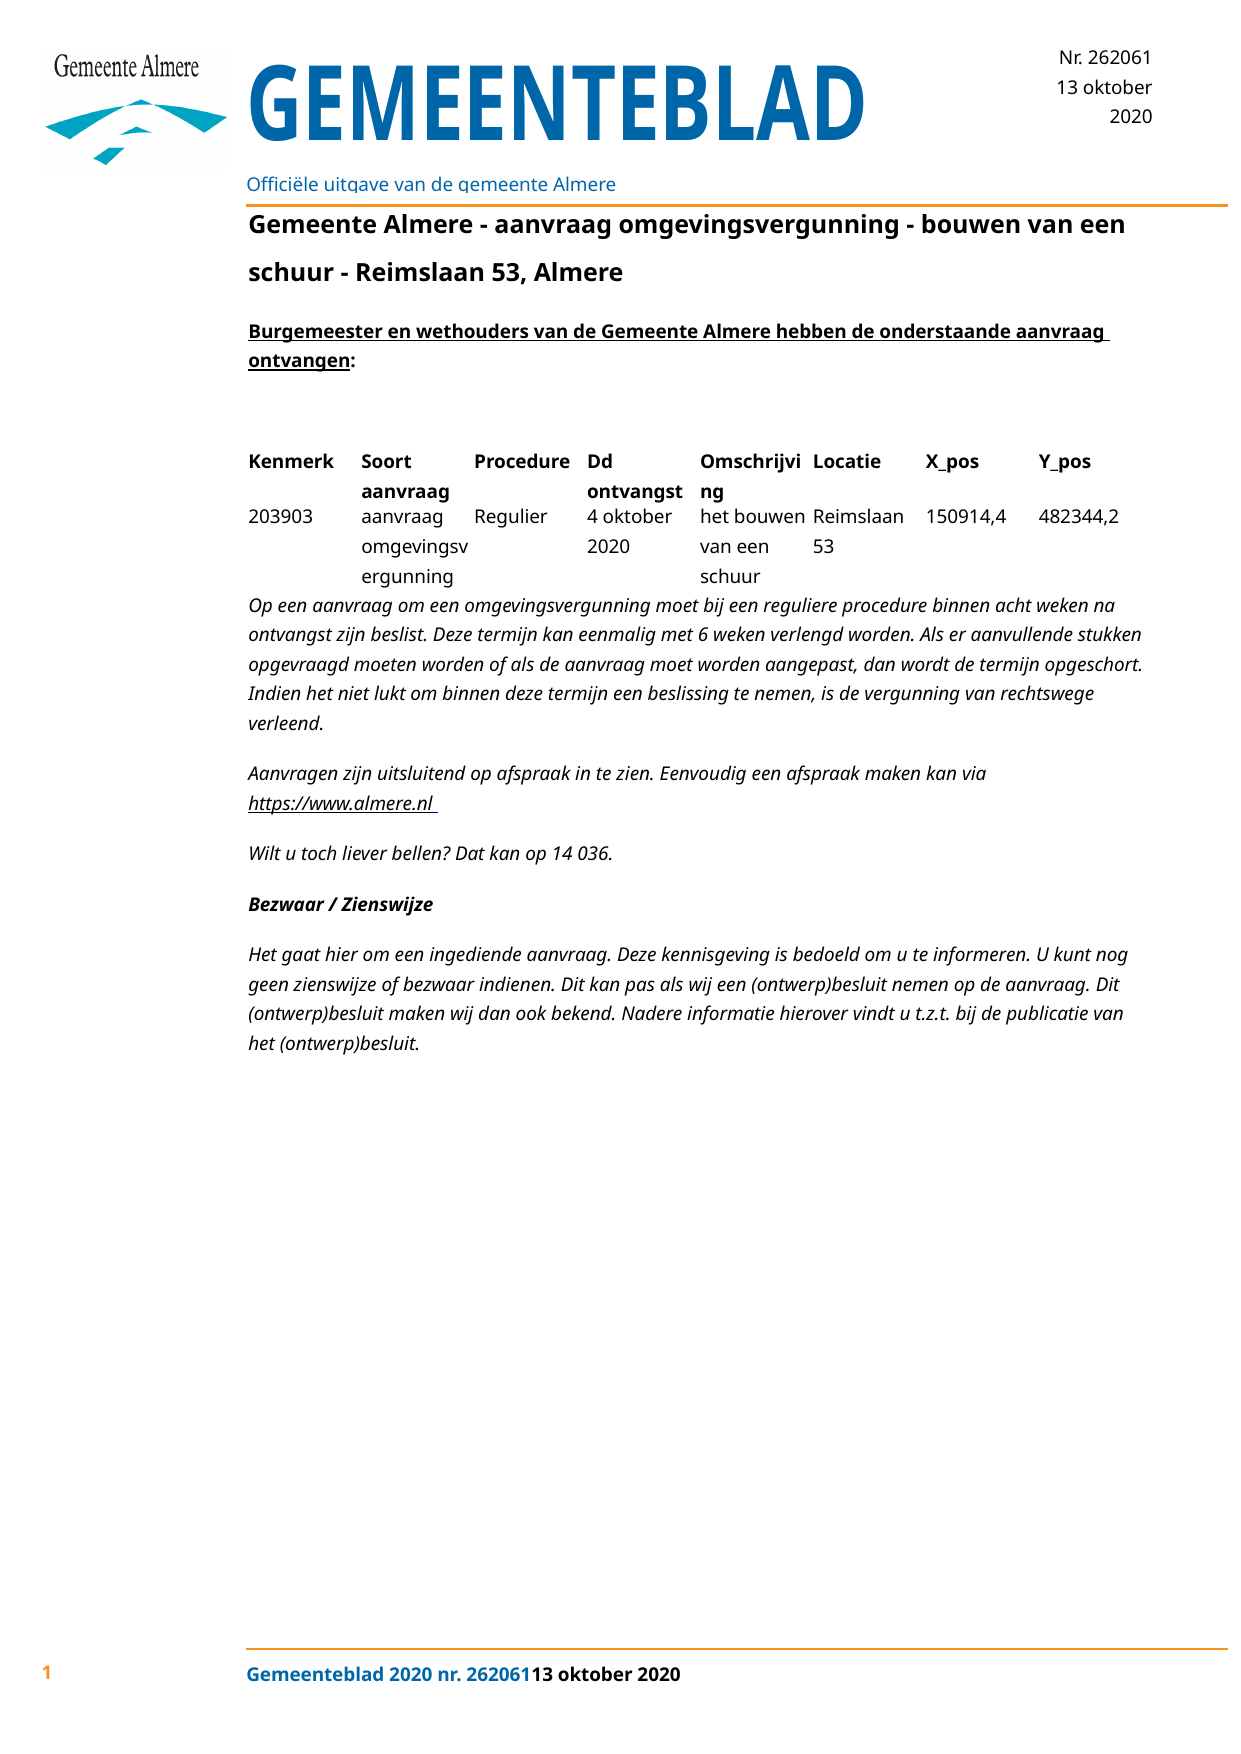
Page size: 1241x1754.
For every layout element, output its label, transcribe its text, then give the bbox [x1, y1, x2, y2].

text Bezwaar / Zienswijze [248, 891, 1152, 917]
text Wilt u toch liever bellen? Dat kan op 14 036. [248, 841, 1152, 866]
text Aanvragen zijn uitsluitend op afspraak in te zien. Eenvoudig een afspraak maken kan via https://www.almere.nl [248, 761, 1152, 816]
table_cell het bouwen van een schuur [700, 504, 813, 589]
text Burgemeester en wethouders van de Gemeente Almere hebben de onderstaande aanvraag ontvangen: [248, 318, 1152, 373]
table_cell 150914,4 [926, 504, 1038, 589]
table_header Dd ontvangst [587, 449, 700, 504]
table_header X_pos [926, 449, 1038, 504]
table_cell Regulier [474, 504, 587, 589]
table_cell 203903 [248, 504, 361, 589]
table_header Procedure [474, 449, 587, 504]
text Gemeente Almere - aanvraag omgevingsvergunning - bouwen van een schuur - Reimslaan 53, Almere [248, 207, 1152, 288]
table_cell 482344,2 [1039, 504, 1152, 589]
table_header Kenmerk [248, 449, 361, 504]
text Het gaat hier om een ingediende aanvraag. Deze kennisgeving is bedoeld om u te informeren. U kunt nog geen zienswijze of bezwaar indienen. Dit kan pas als wij een (ontwerp)besluit nemen op de aanvraag. Dit (ontwerp)besluit maken wij dan ook bekend. Nadere informatie hierover vindt u t.z.t. bij de publicatie van het (ontwerp)besluit. [248, 941, 1152, 1056]
text Op een aanvraag om een omgevingsvergunning moet bij een reguliere procedure binnen acht weken na ontvangst zijn beslist. Deze termijn kan eenmalig met 6 weken verlengd worden. Als er aanvullende stukken opgevraagd moeten worden of als de aanvraag moet worden aangepast, dan wordt de termijn opgeschort. Indien het niet lukt om binnen deze termijn een beslissing te nemen, is de vergunning van rechtswege verleend. [248, 592, 1152, 736]
table_cell 4 oktober 2020 [587, 504, 700, 589]
table_cell Reimslaan 53 [813, 504, 926, 589]
table_header Locatie [813, 449, 926, 504]
picture [41, 47, 231, 172]
table_cell aanvraag omgevingsvergunning [361, 504, 474, 589]
table_header Omschrijving [700, 449, 813, 504]
table_header Y_pos [1039, 449, 1152, 504]
table_header Soort aanvraag [361, 449, 474, 504]
